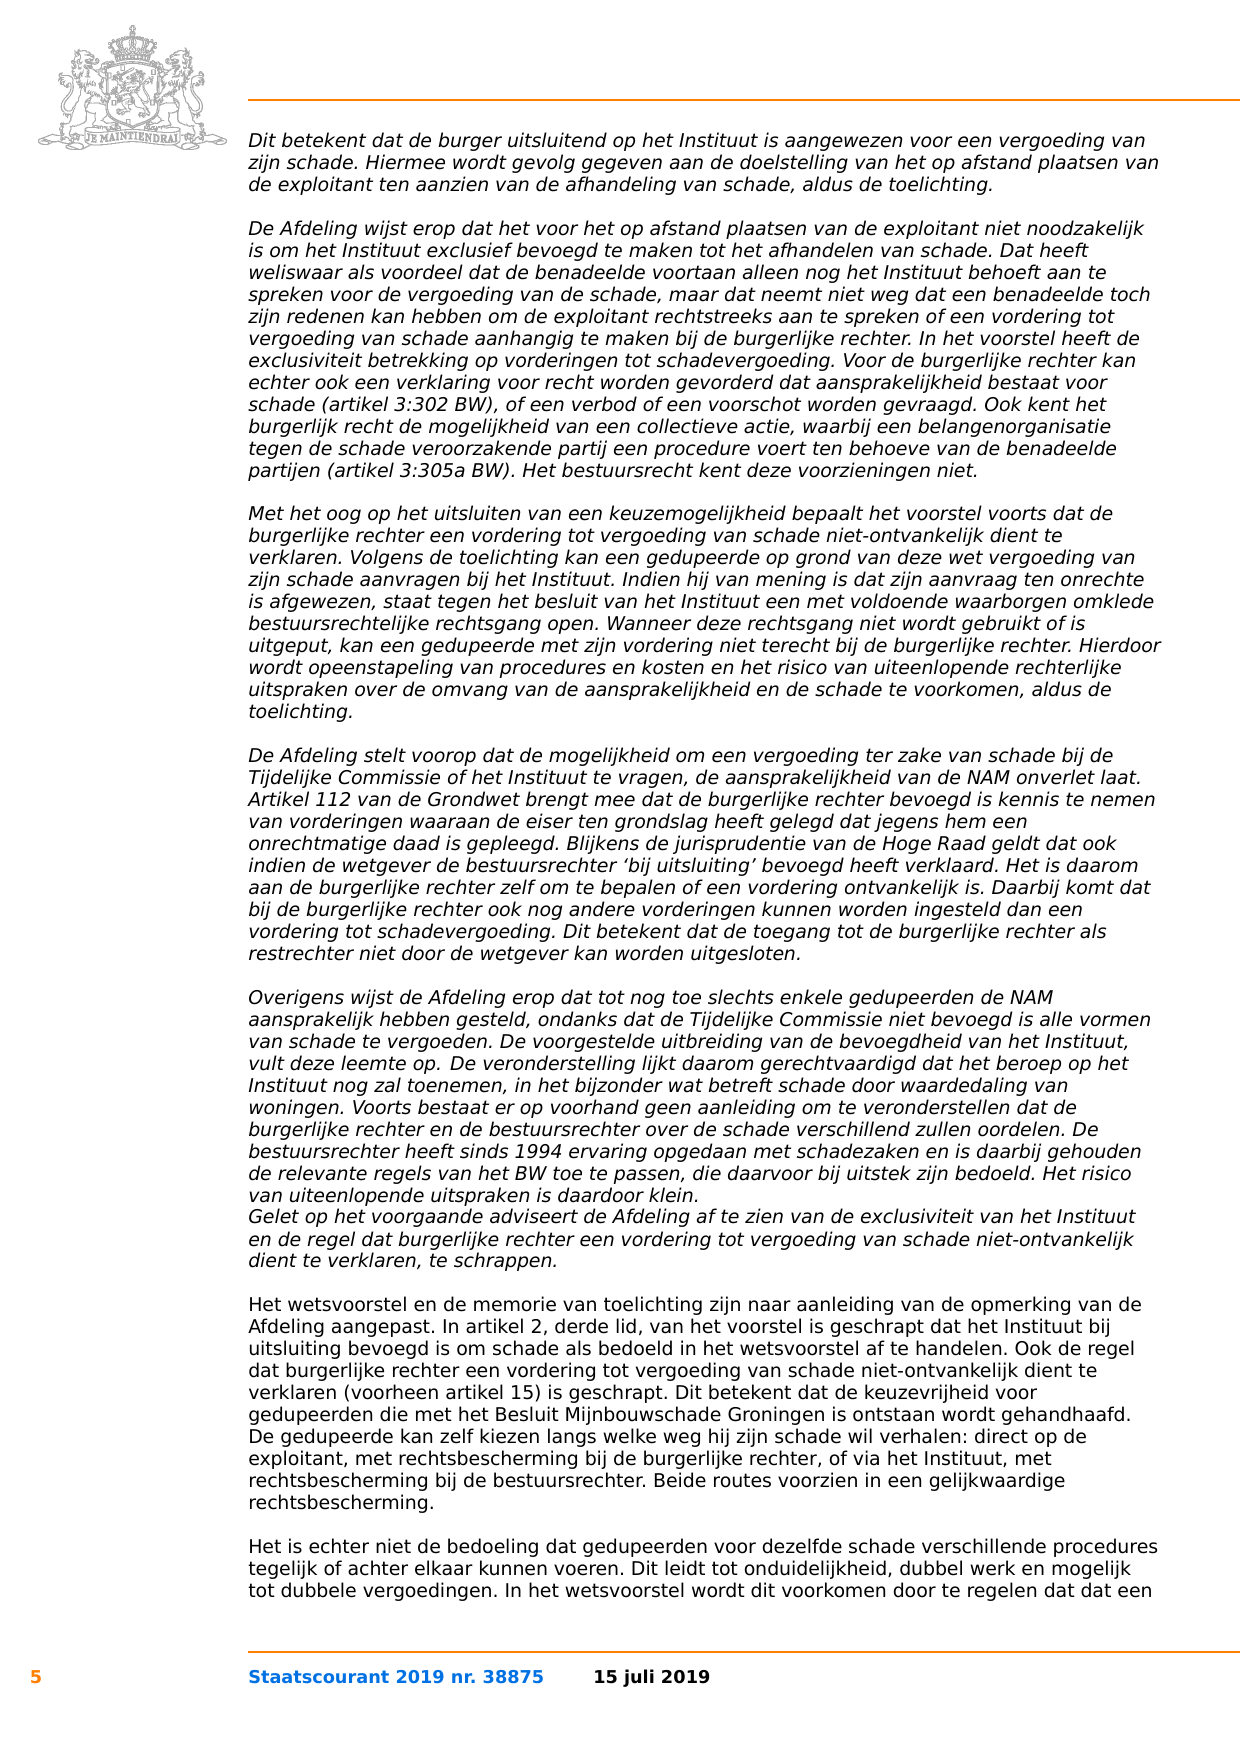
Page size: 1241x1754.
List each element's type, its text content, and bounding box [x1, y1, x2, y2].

text De Afdeling wijst erop dat het voor het op afstand plaatsen van de exploitant niet noodzakelijk is om het Instituut exclusief bevoegd te maken tot het afhandelen van schade. Dat heeft weliswaar als voordeel dat de benadeelde voortaan alleen nog het Instituut behoeft aan te spreken voor de vergoeding van de schade, maar dat neemt niet weg dat een benadeelde toch zijn redenen kan hebben om de exploitant rechtstreeks aan te spreken of een vordering tot vergoeding van schade aanhangig te maken bij de burgerlijke rechter. In het voorstel heeft de exclusiviteit betrekking op vorderingen tot schadevergoeding. Voor de burgerlijke rechter kan echter ook een verklaring voor recht worden gevorderd dat aansprakelijkheid bestaat voor schade (artikel 3:302 BW), of een verbod of een voorschot worden gevraagd. Ook kent het burgerlijk recht de mogelijkheid van een collectieve actie, waarbij een belangenorganisatie tegen de schade veroorzakende partij een procedure voert ten behoeve van de benadeelde partijen (artikel 3:305a BW). Het bestuursrecht kent deze voorzieningen niet. [248, 218, 1163, 481]
text De Afdeling stelt voorop dat de mogelijkheid om een vergoeding ter zake van schade bij de Tijdelijke Commissie of het Instituut te vragen, de aansprakelijkheid van de NAM onverlet laat. Artikel 112 van de Grondwet brengt mee dat de burgerlijke rechter bevoegd is kennis te nemen van vorderingen waaraan de eiser ten grondslag heeft gelegd dat jegens hem een onrechtmatige daad is gepleegd. Blijkens de jurisprudentie van de Hoge Raad geldt dat ook indien de wetgever de bestuursrechter ‘bij uitsluiting’ bevoegd heeft verklaard. Het is daarom aan de burgerlijke rechter zelf om te bepalen of een vordering ontvankelijk is. Daarbij komt dat bij de burgerlijke rechter ook nog andere vorderingen kunnen worden ingesteld dan een vordering tot schadevergoeding. Dit betekent dat de toegang tot de burgerlijke rechter als restrechter niet door de wetgever kan worden uitgesloten. [248, 745, 1163, 965]
text Met het oog op het uitsluiten van een keuzemogelijkheid bepaalt het voorstel voorts dat de burgerlijke rechter een vordering tot vergoeding van schade niet-ontvankelijk dient te verklaren. Volgens de toelichting kan een gedupeerde op grond van deze wet vergoeding van zijn schade aanvragen bij het Instituut. Indien hij van mening is dat zijn aanvraag ten onrechte is afgewezen, staat tegen het besluit van het Instituut een met voldoende waarborgen omklede bestuursrechtelijke rechtsgang open. Wanneer deze rechtsgang niet wordt gebruikt of is uitgeput, kan een gedupeerde met zijn vordering niet terecht bij de burgerlijke rechter. Hierdoor wordt opeenstapeling van procedures en kosten en het risico van uiteenlopende rechterlijke uitspraken over de omvang van de aansprakelijkheid en de schade te voorkomen, aldus de toelichting. [248, 503, 1163, 723]
text Het wetsvoorstel en de memorie van toelichting zijn naar aanleiding van de opmerking van de Afdeling aangepast. In artikel 2, derde lid, van het voorstel is geschrapt dat het Instituut bij uitsluiting bevoegd is om schade als bedoeld in het wetsvoorstel af te handelen. Ook de regel dat burgerlijke rechter een vordering tot vergoeding van schade niet-ontvankelijk dient te verklaren (voorheen artikel 15) is geschrapt. Dit betekent dat de keuzevrijheid voor gedupeerden die met het Besluit Mijnbouwschade Groningen is ontstaan wordt gehandhaafd. De gedupeerde kan zelf kiezen langs welke weg hij zijn schade wil verhalen: direct op de exploitant, met rechtsbescherming bij de burgerlijke rechter, of via het Instituut, met rechtsbescherming bij de bestuursrechter. Beide routes voorzien in een gelijkwaardige rechtsbescherming. [248, 1294, 1163, 1514]
text Dit betekent dat de burger uitsluitend op het Instituut is aangewezen voor een vergoeding van zijn schade. Hiermee wordt gevolg gegeven aan de doelstelling van het op afstand plaatsen van de exploitant ten aanzien van de afhandeling van schade, aldus de toelichting. [248, 130, 1163, 196]
text Overigens wijst de Afdeling erop dat tot nog toe slechts enkele gedupeerden de NAM aansprakelijk hebben gesteld, ondanks dat de Tijdelijke Commissie niet bevoegd is alle vormen van schade te vergoeden. De voorgestelde uitbreiding van de bevoegdheid van het Instituut, vult deze leemte op. De veronderstelling lijkt daarom gerechtvaardigd dat het beroep op het Instituut nog zal toenemen, in het bijzonder wat betreft schade door waardedaling van woningen. Voorts bestaat er op voorhand geen aanleiding om te veronderstellen dat de burgerlijke rechter en de bestuursrechter over de schade verschillend zullen oordelen. De bestuursrechter heeft sinds 1994 ervaring opgedaan met schadezaken en is daarbij gehouden de relevante regels van het BW toe te passen, die daarvoor bij uitstek zijn bedoeld. Het risico van uiteenlopende uitspraken is daardoor klein. [248, 987, 1163, 1206]
text Gelet op het voorgaande adviseert de Afdeling af te zien van de exclusiviteit van het Instituut en de regel dat burgerlijke rechter een vordering tot vergoeding van schade niet-ontvankelijk dient te verklaren, te schrappen. [248, 1206, 1163, 1272]
picture [38, 25, 227, 150]
text Het is echter niet de bedoeling dat gedupeerden voor dezelfde schade verschillende procedures tegelijk of achter elkaar kunnen voeren. Dit leidt tot onduidelijkheid, dubbel werk en mogelijk tot dubbele vergoedingen. In het wetsvoorstel wordt dit voorkomen door te regelen dat dat een [248, 1536, 1163, 1602]
